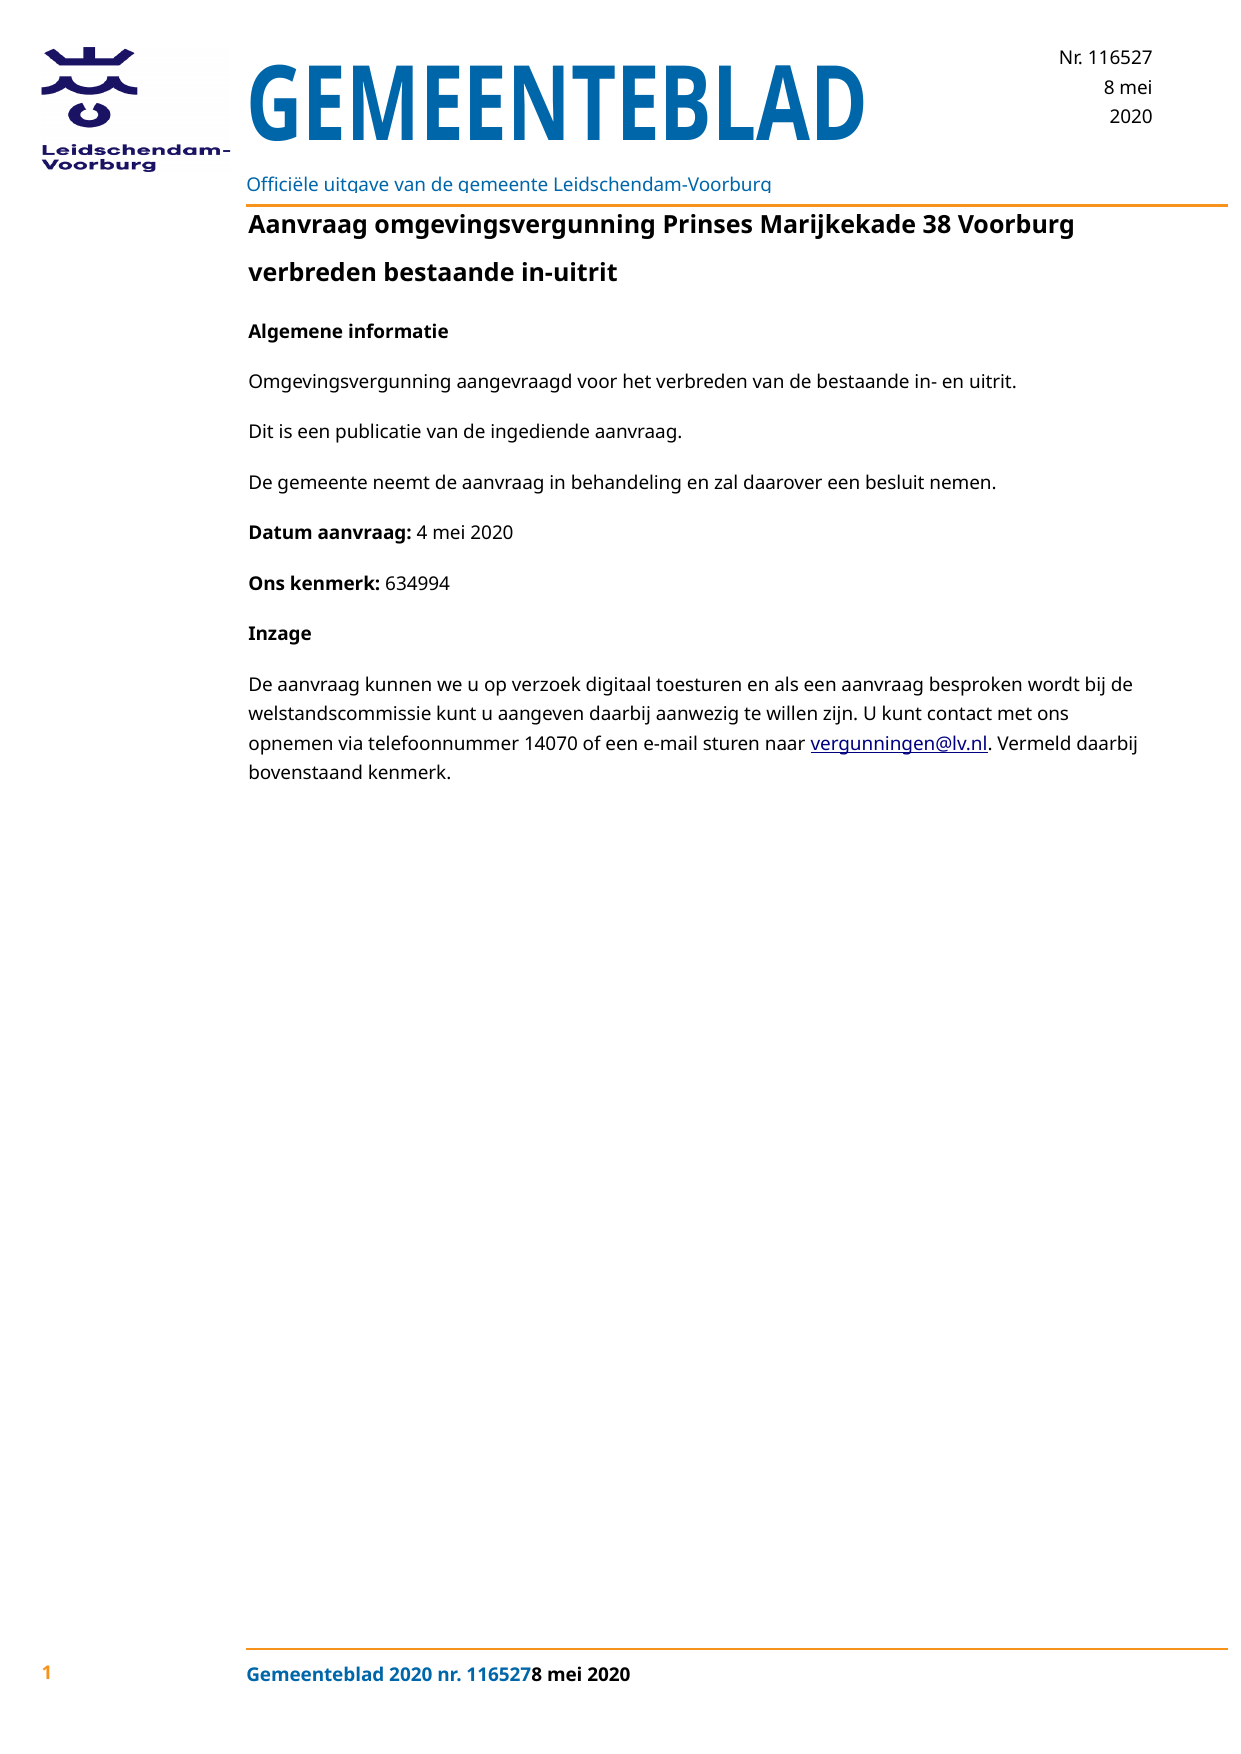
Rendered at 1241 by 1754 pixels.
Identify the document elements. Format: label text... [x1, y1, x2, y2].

picture [41, 47, 231, 172]
text Dit is een publicatie van de ingediende aanvraag. [248, 419, 1152, 444]
text Inzage [248, 620, 1152, 646]
text Omgevingsvergunning aangevraagd voor het verbreden van de bestaande in- en uitrit. [248, 368, 1152, 394]
text De aanvraag kunnen we u op verzoek digitaal toesturen en als een aanvraag besproken wordt bij de welstandscommissie kunt u aangeven daarbij aanwezig te willen zijn. U kunt contact met ons opnemen via telefoonnummer 14070 of een e-mail sturen naar vergunningen@lv.nl. Vermeld daarbij bovenstaand kenmerk. [248, 671, 1152, 785]
text De gemeente neemt de aanvraag in behandeling en zal daarover een besluit nemen. [248, 469, 1152, 495]
text Datum aanvraag: 4 mei 2020 [248, 519, 1152, 545]
text Aanvraag omgevingsvergunning Prinses Marijkekade 38 Voorburg verbreden bestaande in-uitrit [248, 207, 1152, 288]
text Algemene informatie [248, 318, 1152, 344]
text Ons kenmerk: 634994 [248, 570, 1152, 596]
